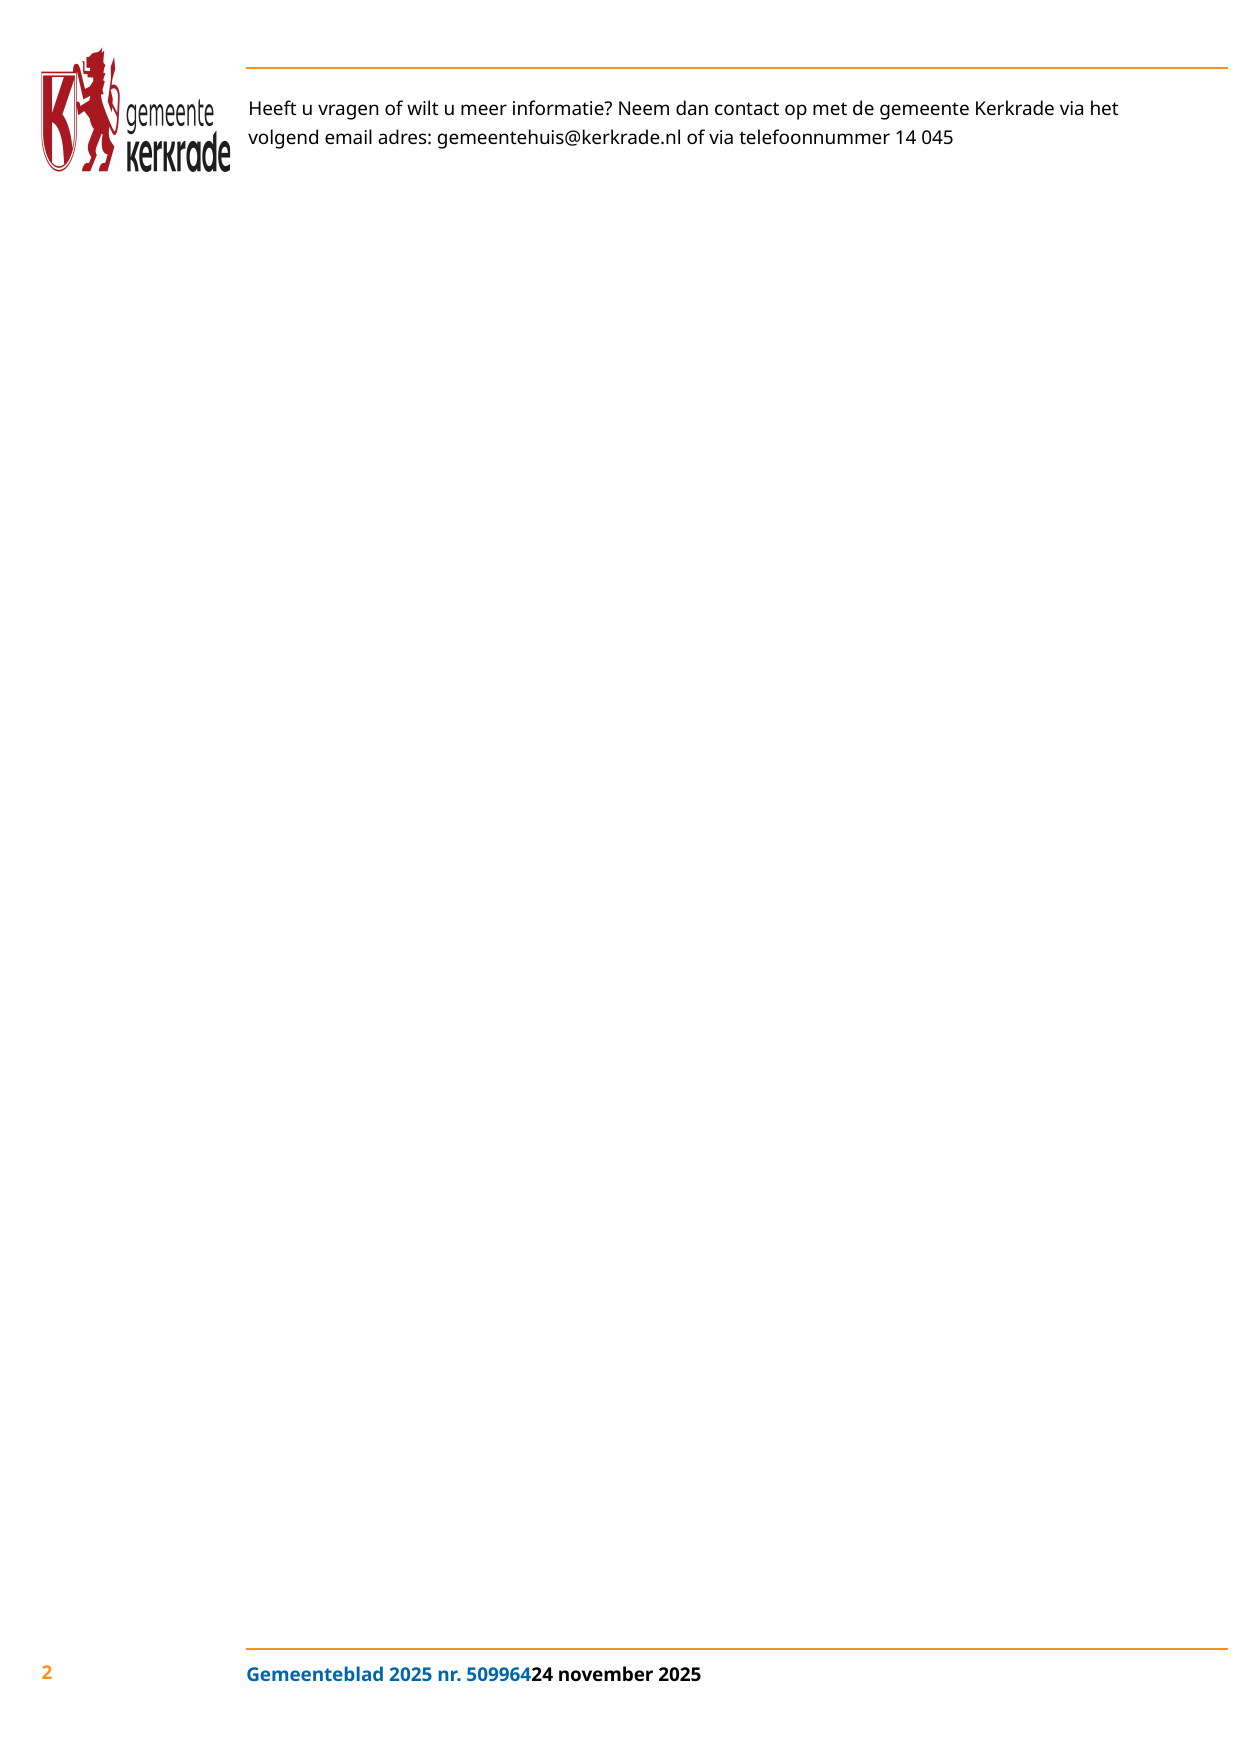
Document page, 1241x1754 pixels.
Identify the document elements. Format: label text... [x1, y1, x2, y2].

picture [41, 47, 231, 172]
text Heeft u vragen of wilt u meer informatie? Neem dan contact op met de gemeente Kerkrade via het volgend email adres: gemeentehuis@kerkrade.nl of via telefoonnummer 14 045 [248, 95, 1152, 150]
